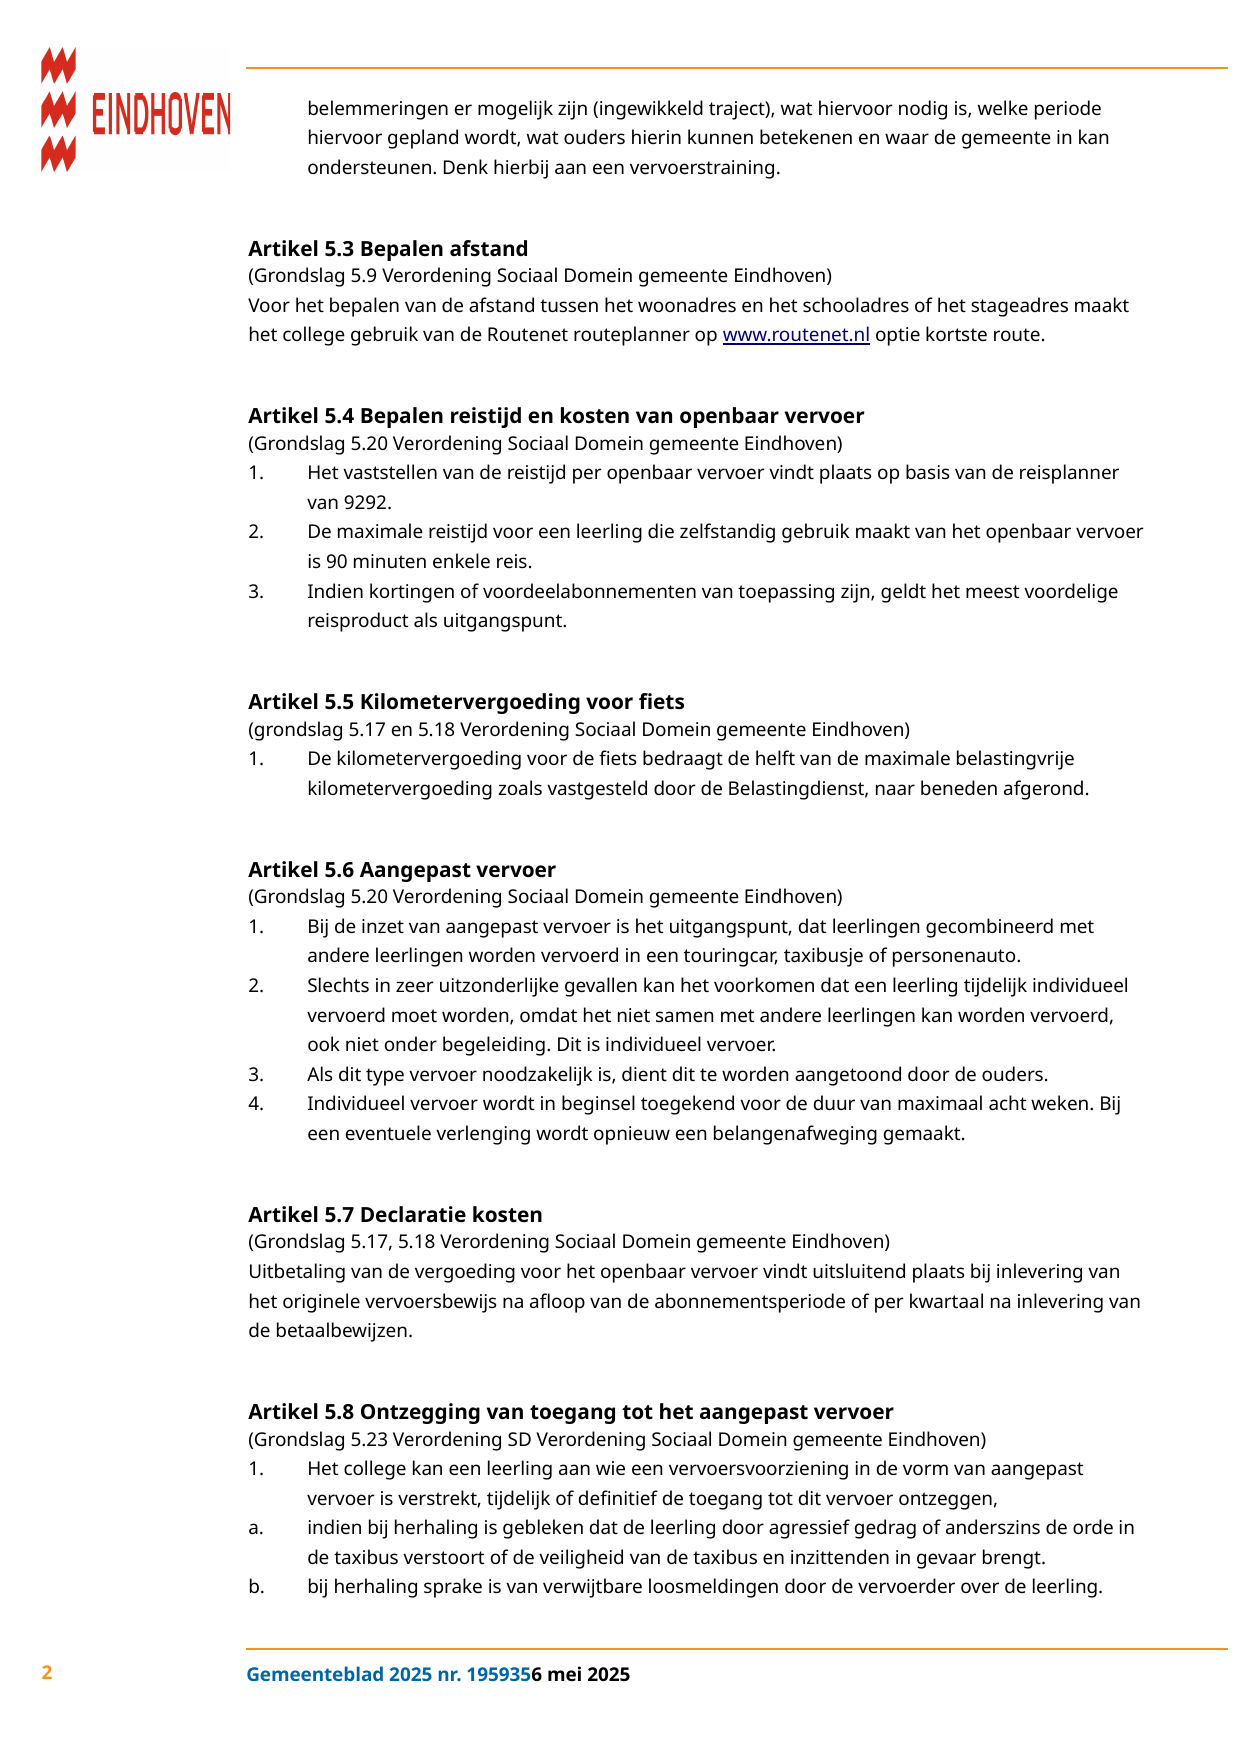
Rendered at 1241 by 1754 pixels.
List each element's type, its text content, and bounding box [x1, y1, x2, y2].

list Indien kortingen of voordeelabonnementen van toepassing zijn, geldt het meest voordelige reisproduct als uitgangspunt. [248, 578, 1152, 633]
list Als dit type vervoer noodzakelijk is, dient dit te worden aangetoond door de ouders. [248, 1061, 1152, 1087]
list Individueel vervoer wordt in beginsel toegekend voor de duur van maximaal acht weken. Bij een eventuele verlenging wordt opnieuw een belangenafweging gemaakt. [248, 1091, 1152, 1146]
list Het college kan een leerling aan wie een vervoersvoorziening in de vorm van aangepast vervoer is verstrekt, tijdelijk of definitief de toegang tot dit vervoer ontzeggen, [248, 1455, 1152, 1511]
text (Grondslag 5.9 Verordening Sociaal Domein gemeente Eindhoven) [248, 262, 1152, 288]
text Artikel 5.7 Declaratie kosten [248, 1200, 1152, 1229]
list Slechts in zeer uitzonderlijke gevallen kan het voorkomen dat een leerling tijdelijk individueel vervoerd moet worden, omdat het niet samen met andere leerlingen kan worden vervoerd, ook niet onder begeleiding. Dit is individueel vervoer. [248, 972, 1152, 1057]
list De kilometervergoeding voor de fiets bedraagt de helft van de maximale belastingvrije kilometervergoeding zoals vastgesteld door de Belastingdienst, naar beneden afgerond. [248, 746, 1152, 801]
text Artikel 5.6 Aangepast vervoer [248, 855, 1152, 883]
list Bij de inzet van aangepast vervoer is het uitgangspunt, dat leerlingen gecombineerd met andere leerlingen worden vervoerd in een touringcar, taxibusje of personenauto. [248, 913, 1152, 968]
text Artikel 5.8 Ontzegging van toegang tot het aangepast vervoer [248, 1397, 1152, 1426]
list Het vaststellen van de reistijd per openbaar vervoer vindt plaats op basis van de reisplanner van 9292. [248, 459, 1152, 515]
list belemmeringen er mogelijk zijn (ingewikkeld traject), wat hiervoor nodig is, welke periode hiervoor gepland wordt, wat ouders hierin kunnen betekenen en waar de gemeente in kan ondersteunen. Denk hierbij aan een vervoerstraining. [248, 95, 1152, 180]
text Artikel 5.3 Bepalen afstand [248, 234, 1152, 262]
text (Grondslag 5.20 Verordening Sociaal Domein gemeente Eindhoven) [248, 430, 1152, 456]
text Artikel 5.4 Bepalen reistijd en kosten van openbaar vervoer [248, 402, 1152, 430]
list De maximale reistijd voor een leerling die zelfstandig gebruik maakt van het openbaar vervoer is 90 minuten enkele reis. [248, 519, 1152, 574]
text Voor het bepalen van de afstand tussen het woonadres en het schooladres of het stageadres maakt het college gebruik van de Routenet routeplanner op www.routenet.nl optie kortste route. [248, 292, 1152, 347]
list indien bij herhaling is gebleken dat de leerling door agressief gedrag of anderszins de orde in de taxibus verstoort of de veiligheid van de taxibus en inzittenden in gevaar brengt. [248, 1514, 1152, 1570]
text (Grondslag 5.23 Verordening SD Verordening Sociaal Domein gemeente Eindhoven) [248, 1426, 1152, 1452]
text Artikel 5.5 Kilometervergoeding voor fiets [248, 687, 1152, 716]
text (Grondslag 5.20 Verordening Sociaal Domein gemeente Eindhoven) [248, 883, 1152, 909]
text Uitbetaling van de vergoeding voor het openbaar vervoer vindt uitsluitend plaats bij inlevering van het originele vervoersbewijs na afloop van de abonnementsperiode of per kwartaal na inlevering van de betaalbewijzen. [248, 1258, 1152, 1343]
list bij herhaling sprake is van verwijtbare loosmeldingen door de vervoerder over de leerling. [248, 1574, 1152, 1599]
text (Grondslag 5.17, 5.18 Verordening Sociaal Domein gemeente Eindhoven) [248, 1229, 1152, 1254]
picture [41, 47, 231, 172]
text (grondslag 5.17 en 5.18 Verordening Sociaal Domein gemeente Eindhoven) [248, 716, 1152, 742]
